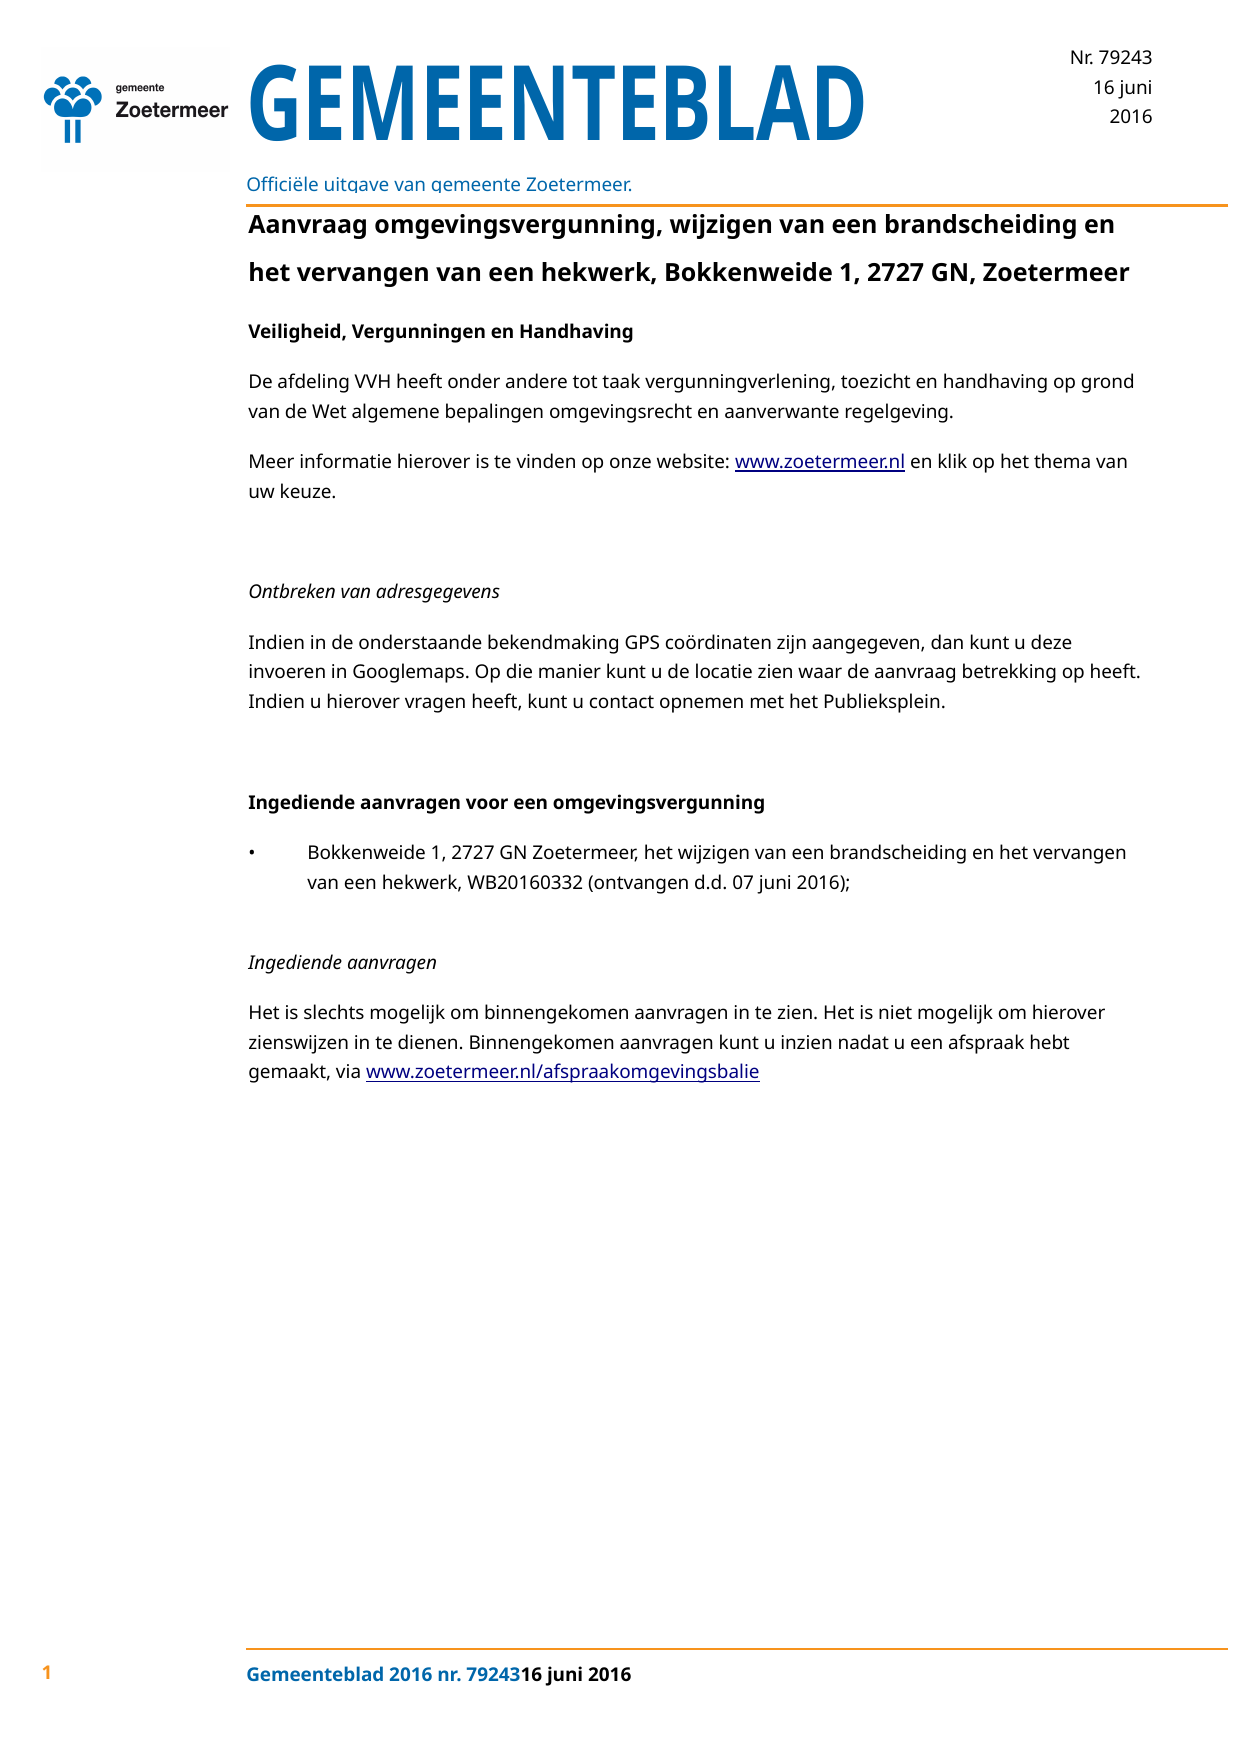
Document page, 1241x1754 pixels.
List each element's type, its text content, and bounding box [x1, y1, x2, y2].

text Meer informatie hierover is te vinden op onze website: www.zoetermeer.nl en klik op het thema van uw keuze. [248, 448, 1152, 504]
text Ingediende aanvragen voor een omgevingsvergunning [248, 789, 1152, 815]
text De afdeling VVH heeft onder andere tot taak vergunningverlening, toezicht en handhaving op grond van de Wet algemene bepalingen omgevingsrecht en aanverwante regelgeving. [248, 368, 1152, 424]
text Veiligheid, Vergunningen en Handhaving [248, 318, 1152, 344]
picture [41, 47, 231, 172]
text Ingediende aanvragen [248, 949, 1152, 975]
list Bokkenweide 1, 2727 GN Zoetermeer, het wijzigen van een brandscheiding en het vervangen van een hekwerk, WB20160332 (ontvangen d.d. 07 juni 2016); [248, 839, 1152, 895]
text Ontbreken van adresgegevens [248, 579, 1152, 604]
text Aanvraag omgevingsvergunning, wijzigen van een brandscheiding en het vervangen van een hekwerk, Bokkenweide 1, 2727 GN, Zoetermeer [248, 207, 1152, 288]
text Indien in de onderstaande bekendmaking GPS coördinaten zijn aangegeven, dan kunt u deze invoeren in Googlemaps. Op die manier kunt u de locatie zien waar de aanvraag betrekking op heeft. Indien u hierover vragen heeft, kunt u contact opnemen met het Publieksplein. [248, 629, 1152, 714]
text Het is slechts mogelijk om binnengekomen aanvragen in te zien. Het is niet mogelijk om hierover zienswijzen in te dienen. Binnengekomen aanvragen kunt u inzien nadat u een afspraak hebt gemaakt, via www.zoetermeer.nl/afspraakomgevingsbalie [248, 999, 1152, 1084]
